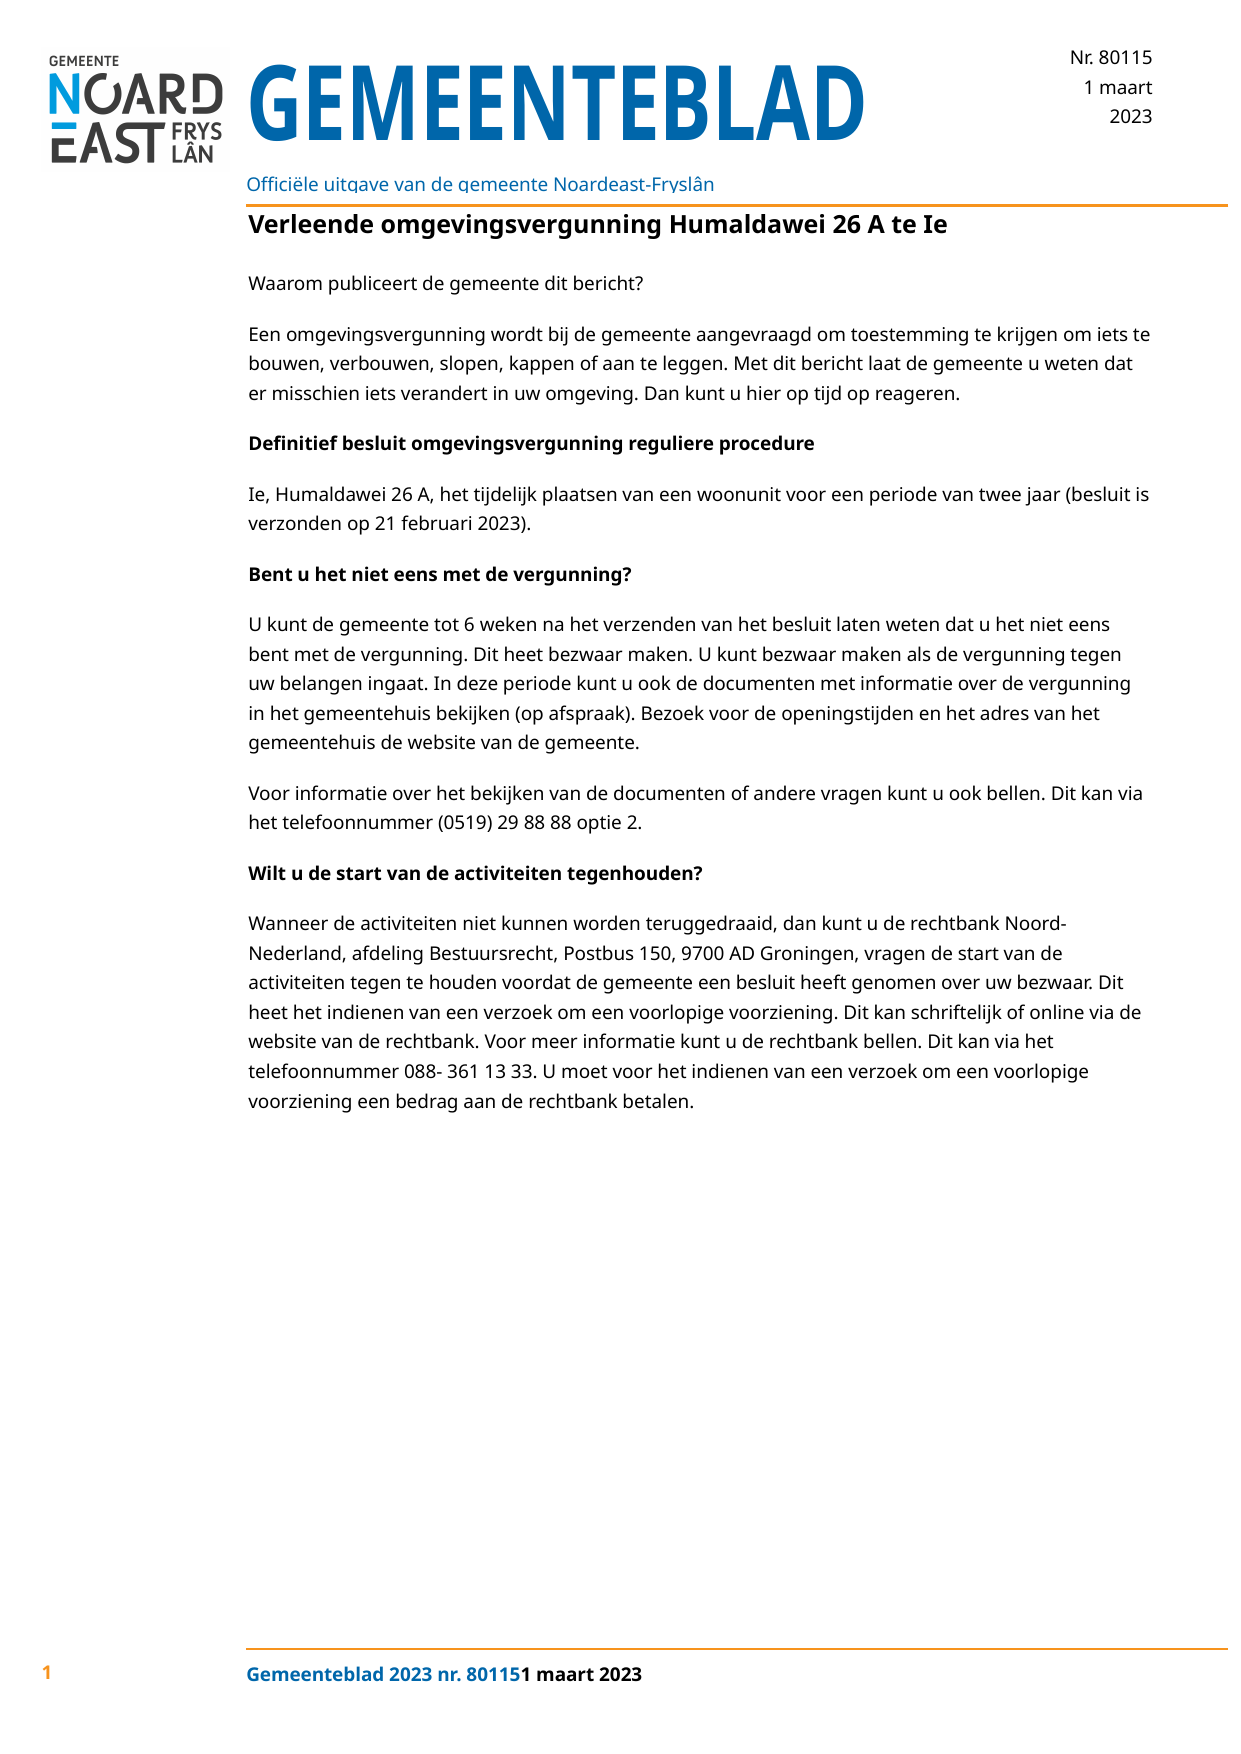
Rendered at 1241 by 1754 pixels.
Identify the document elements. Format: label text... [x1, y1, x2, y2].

text Bent u het niet eens met de vergunning? [248, 561, 1152, 586]
text U kunt de gemeente tot 6 weken na het verzenden van het besluit laten weten dat u het niet eens bent met de vergunning. Dit heet bezwaar maken. U kunt bezwaar maken als de vergunning tegen uw belangen ingaat. In deze periode kunt u ook de documenten met informatie over de vergunning in het gemeentehuis bekijken (op afspraak). Bezoek voor de openingstijden en het adres van het gemeentehuis de website van de gemeente. [248, 611, 1152, 755]
text Voor informatie over het bekijken van de documenten of andere vragen kunt u ook bellen. Dit kan via het telefoonnummer (0519) 29 88 88 optie 2. [248, 780, 1152, 835]
text Wanneer de activiteiten niet kunnen worden teruggedraaid, dan kunt u de rechtbank Noord-Nederland, afdeling Bestuursrecht, Postbus 150, 9700 AD Groningen, vragen de start van de activiteiten tegen te houden voordat de gemeente een besluit heeft genomen over uw bezwaar. Dit heet het indienen van een verzoek om een voorlopige voorziening. Dit kan schriftelijk of online via de website van de rechtbank. Voor meer informatie kunt u de rechtbank bellen. Dit kan via het telefoonnummer 088- 361 13 33. U moet voor het indienen van een verzoek om een voorlopige voorziening een bedrag aan de rechtbank betalen. [248, 910, 1152, 1113]
text Waarom publiceert de gemeente dit bericht? [248, 270, 1152, 296]
text Wilt u de start van de activiteiten tegenhouden? [248, 860, 1152, 886]
text Ie, Humaldawei 26 A, het tijdelijk plaatsen van een woonunit voor een periode van twee jaar (besluit is verzonden op 21 februari 2023). [248, 481, 1152, 536]
text Definitief besluit omgevingsvergunning reguliere procedure [248, 430, 1152, 456]
text Verleende omgevingsvergunning Humaldawei 26 A te Ie [248, 207, 1152, 241]
text Een omgevingsvergunning wordt bij de gemeente aangevraagd om toestemming te krijgen om iets te bouwen, verbouwen, slopen, kappen of aan te leggen. Met dit bericht laat de gemeente u weten dat er misschien iets verandert in uw omgeving. Dan kunt u hier op tijd op reageren. [248, 321, 1152, 406]
picture [41, 47, 231, 172]
